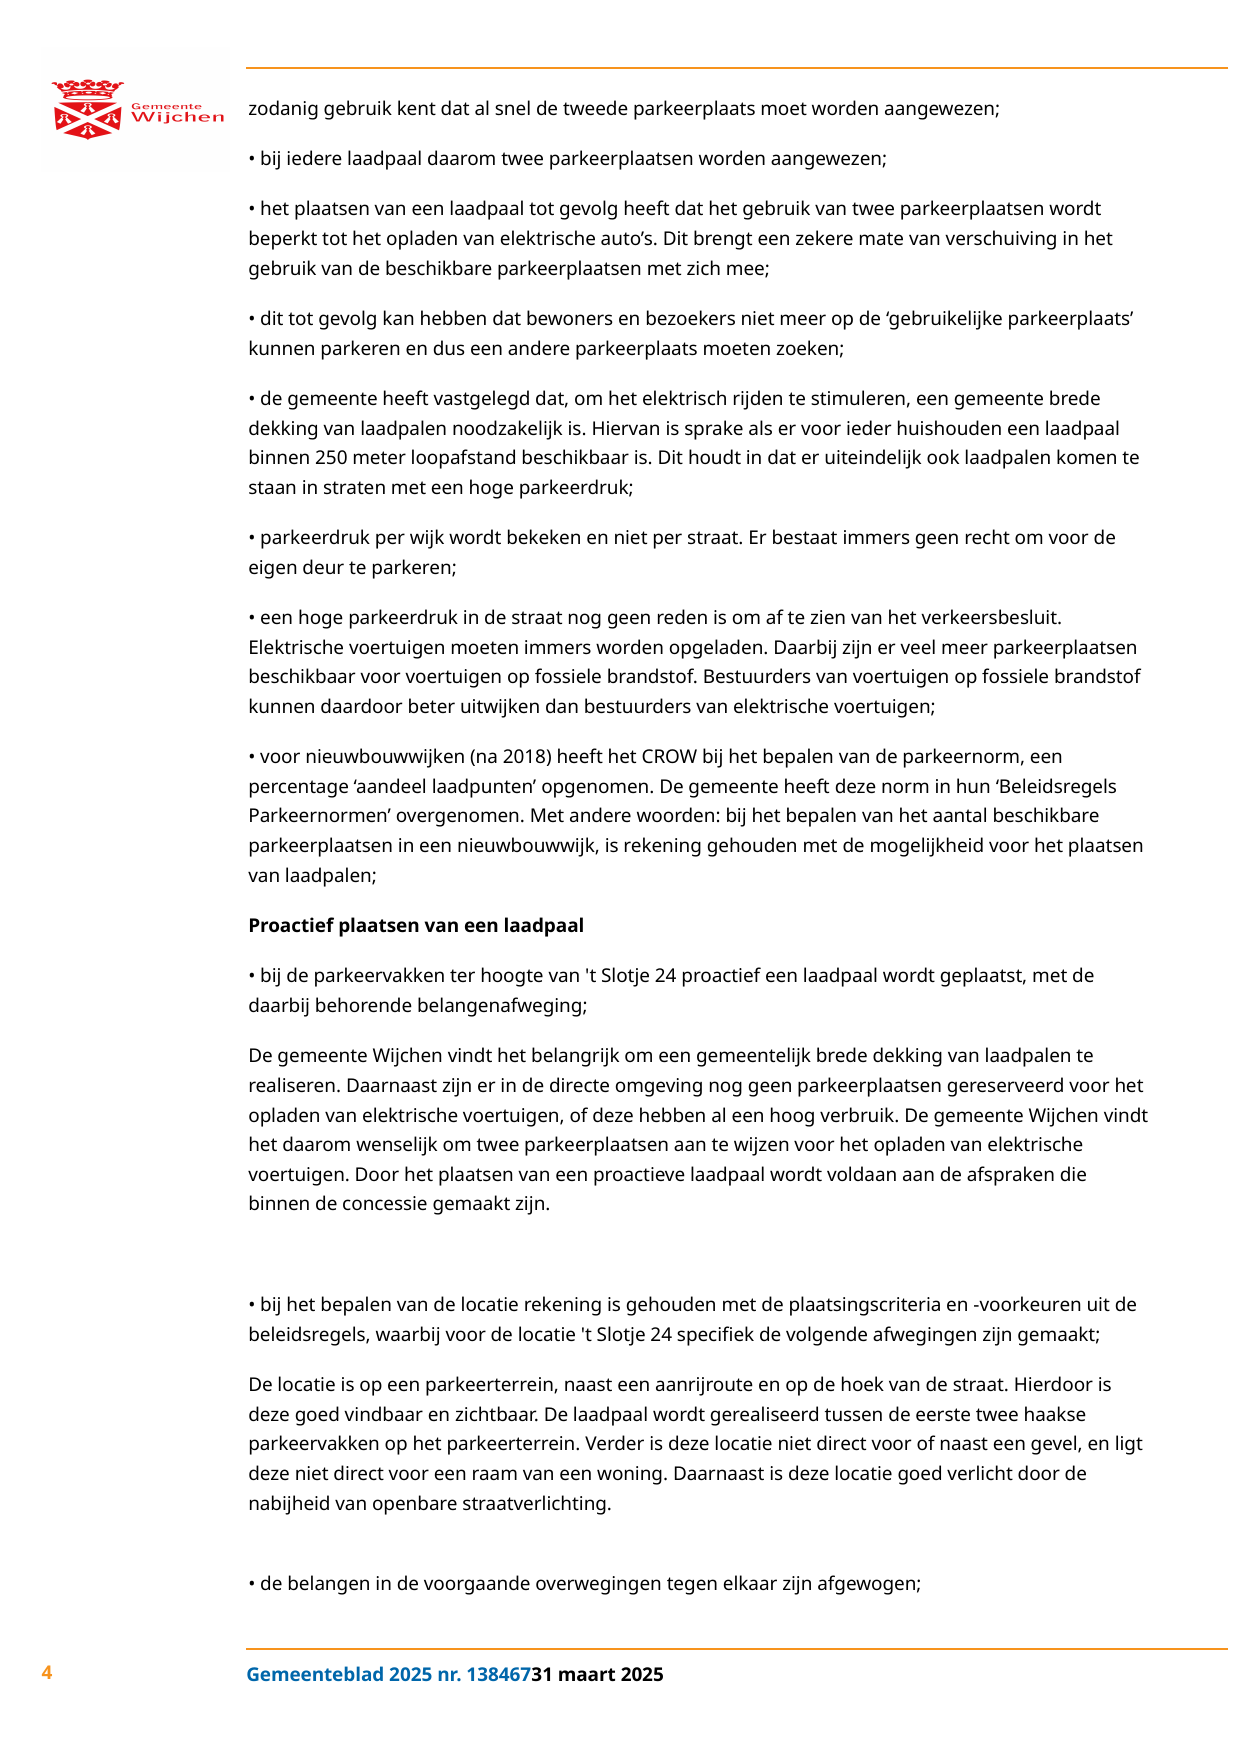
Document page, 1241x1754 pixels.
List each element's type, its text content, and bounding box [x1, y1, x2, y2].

text • de belangen in de voorgaande overwegingen tegen elkaar zijn afgewogen; [248, 1570, 1152, 1596]
text Proactief plaatsen van een laadpaal [248, 912, 1152, 938]
text • bij het bepalen van de locatie rekening is gehouden met de plaatsingscriteria en -voorkeuren uit de beleidsregels, waarbij voor de locatie 't Slotje 24 specifiek de volgende afwegingen zijn gemaakt; [248, 1291, 1152, 1347]
text • bij iedere laadpaal daarom twee parkeerplaatsen worden aangewezen; [248, 145, 1152, 171]
text • bij de parkeervakken ter hoogte van 't Slotje 24 proactief een laadpaal wordt geplaatst, met de daarbij behorende belangenafweging; [248, 963, 1152, 1018]
text • de gemeente heeft vastgelegd dat, om het elektrisch rijden te stimuleren, een gemeente brede dekking van laadpalen noodzakelijk is. Hiervan is sprake als er voor ieder huishouden een laadpaal binnen 250 meter loopafstand beschikbaar is. Dit houdt in dat er uiteindelijk ook laadpalen komen te staan in straten met een hoge parkeerdruk; [248, 385, 1152, 500]
text zodanig gebruik kent dat al snel de tweede parkeerplaats moet worden aangewezen; [248, 95, 1152, 121]
text • voor nieuwbouwwijken (na 2018) heeft het CROW bij het bepalen van de parkeernorm, een percentage ‘aandeel laadpunten’ opgenomen. De gemeente heeft deze norm in hun ‘Beleidsregels Parkeernormen’ overgenomen. Met andere woorden: bij het bepalen van het aantal beschikbare parkeerplaatsen in een nieuwbouwwijk, is rekening gehouden met de mogelijkheid voor het plaatsen van laadpalen; [248, 743, 1152, 888]
text • dit tot gevolg kan hebben dat bewoners en bezoekers niet meer op de ‘gebruikelijke parkeerplaats’ kunnen parkeren en dus een andere parkeerplaats moeten zoeken; [248, 305, 1152, 361]
text • het plaatsen van een laadpaal tot gevolg heeft dat het gebruik van twee parkeerplaatsen wordt beperkt tot het opladen van elektrische auto’s. Dit brengt een zekere mate van verschuiving in het gebruik van de beschikbare parkeerplaatsen met zich mee; [248, 196, 1152, 281]
text De locatie is op een parkeerterrein, naast een aanrijroute en op de hoek van de straat. Hierdoor is deze goed vindbaar en zichtbaar. De laadpaal wordt gerealiseerd tussen de eerste twee haakse parkeervakken op het parkeerterrein. Verder is deze locatie niet direct voor of naast een gevel, en ligt deze niet direct voor een raam van een woning. Daarnaast is deze locatie goed verlicht door de nabijheid van openbare straatverlichting. [248, 1371, 1152, 1516]
text • parkeerdruk per wijk wordt bekeken en niet per straat. Er bestaat immers geen recht om voor de eigen deur te parkeren; [248, 524, 1152, 580]
text • een hoge parkeerdruk in de straat nog geen reden is om af te zien van het verkeersbesluit. Elektrische voertuigen moeten immers worden opgeladen. Daarbij zijn er veel meer parkeerplaatsen beschikbaar voor voertuigen op fossiele brandstof. Bestuurders van voertuigen op fossiele brandstof kunnen daardoor beter uitwijken dan bestuurders van elektrische voertuigen; [248, 604, 1152, 719]
text De gemeente Wijchen vindt het belangrijk om een gemeentelijk brede dekking van laadpalen te realiseren. Daarnaast zijn er in de directe omgeving nog geen parkeerplaatsen gereserveerd voor het opladen van elektrische voertuigen, of deze hebben al een hoog verbruik. De gemeente Wijchen vindt het daarom wenselijk om twee parkeerplaatsen aan te wijzen voor het opladen van elektrische voertuigen. Door het plaatsen van een proactieve laadpaal wordt voldaan aan de afspraken die binnen de concessie gemaakt zijn. [248, 1043, 1152, 1216]
picture [41, 47, 231, 172]
